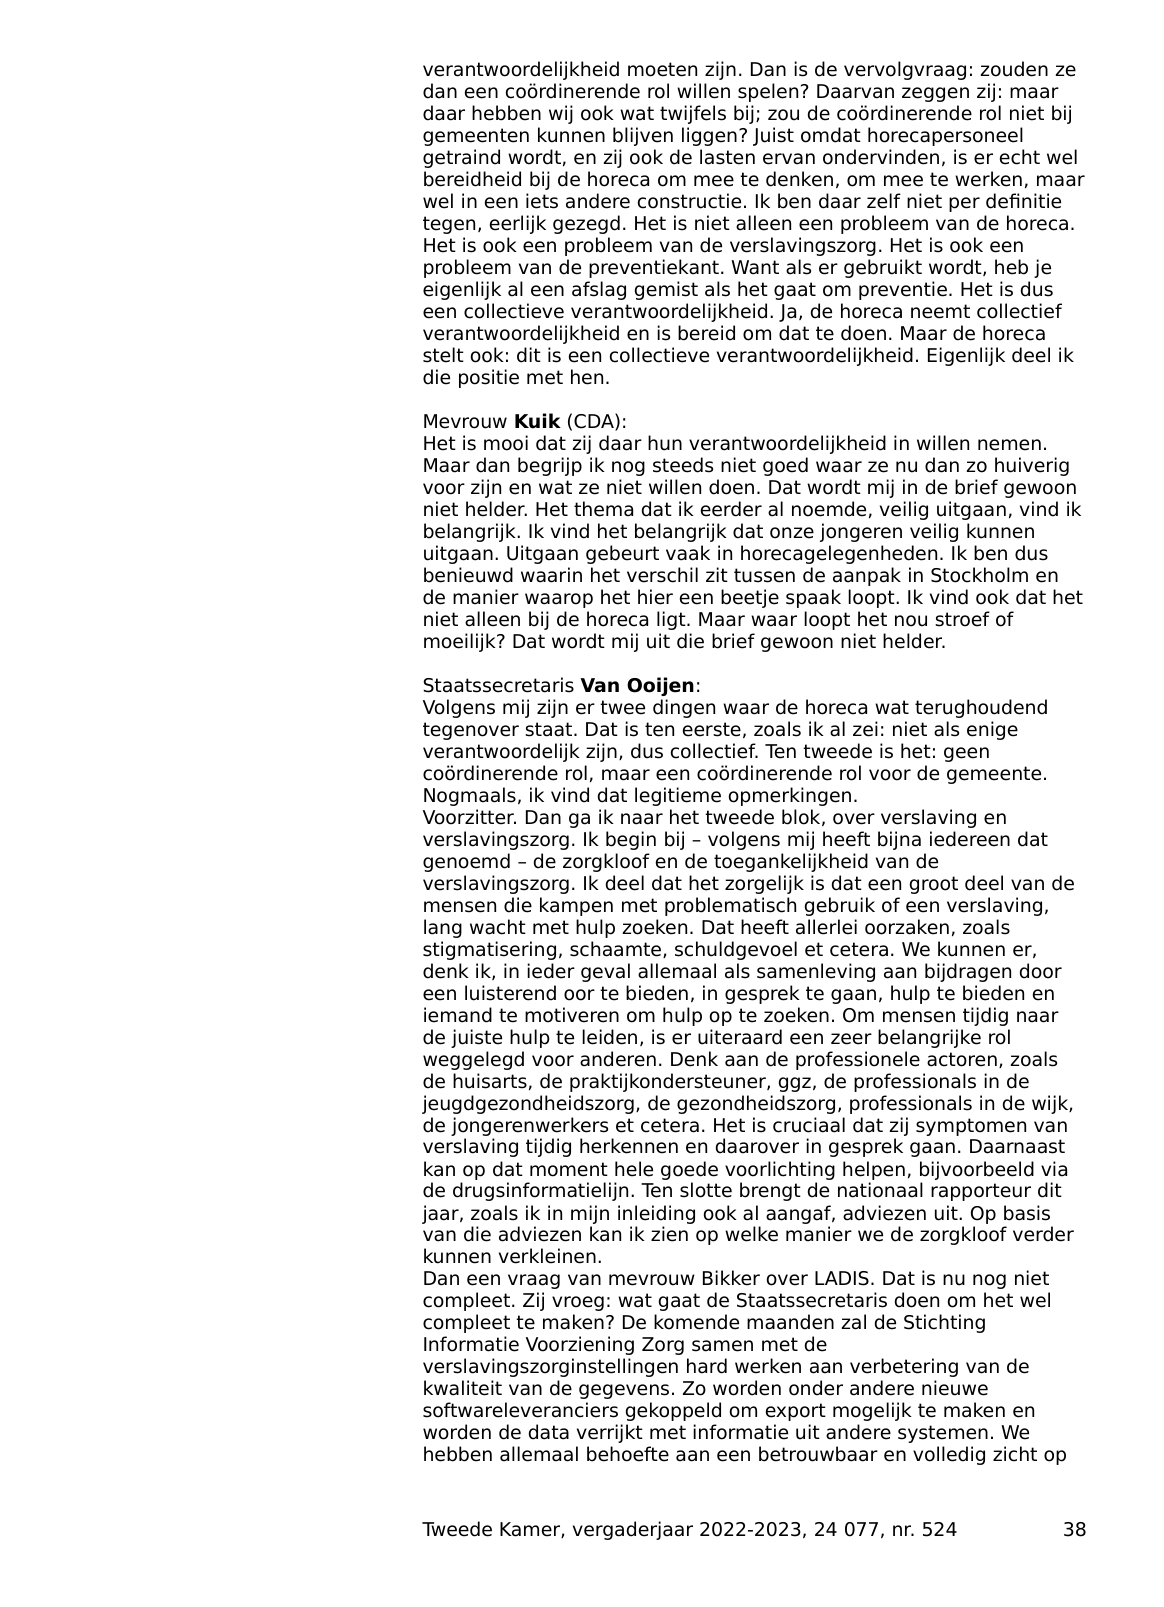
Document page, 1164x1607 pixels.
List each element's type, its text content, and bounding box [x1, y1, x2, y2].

text Dan een vraag van mevrouw Bikker over LADIS. Dat is nu nog niet compleet. Zij vroeg: wat gaat de Staatssecretaris doen om het wel compleet te maken? De komende maanden zal de Stichting Informatie Voorziening Zorg samen met de verslavingszorginstellingen hard werken aan verbetering van de kwaliteit van de gegevens. Zo worden onder andere nieuwe softwareleveranciers gekoppeld om export mogelijk te maken en worden de data verrijkt met informatie uit andere systemen. We hebben allemaal behoefte aan een betrouwbaar en volledig zicht op [422, 1268, 1087, 1466]
text Volgens mij zijn er twee dingen waar de horeca wat terughoudend tegenover staat. Dat is ten eerste, zoals ik al zei: niet als enige verantwoordelijk zijn, dus collectief. Ten tweede is het: geen coördinerende rol, maar een coördinerende rol voor de gemeente. Nogmaals, ik vind dat legitieme opmerkingen. [422, 697, 1087, 807]
text Voorzitter. Dan ga ik naar het tweede blok, over verslaving en verslavingszorg. Ik begin bij – volgens mij heeft bijna iedereen dat genoemd – de zorgkloof en de toegankelijkheid van de verslavingszorg. Ik deel dat het zorgelijk is dat een groot deel van de mensen die kampen met problematisch gebruik of een verslaving, lang wacht met hulp zoeken. Dat heeft allerlei oorzaken, zoals stigmatisering, schaamte, schuldgevoel et cetera. We kunnen er, denk ik, in ieder geval allemaal als samenleving aan bijdragen door een luisterend oor te bieden, in gesprek te gaan, hulp te bieden en iemand te motiveren om hulp op te zoeken. Om mensen tijdig naar de juiste hulp te leiden, is er uiteraard een zeer belangrijke rol weggelegd voor anderen. Denk aan de professionele actoren, zoals de huisarts, de praktijkondersteuner, ggz, de professionals in de jeugdgezondheidszorg, de gezondheidszorg, professionals in de wijk, de jongerenwerkers et cetera. Het is cruciaal dat zij symptomen van verslaving tijdig herkennen en daarover in gesprek gaan. Daarnaast kan op dat moment hele goede voorlichting helpen, bijvoorbeeld via de drugsinformatielijn. Ten slotte brengt de nationaal rapporteur dit jaar, zoals ik in mijn inleiding ook al aangaf, adviezen uit. Op basis van die adviezen kan ik zien op welke manier we de zorgkloof verder kunnen verkleinen. [422, 807, 1087, 1268]
text Mevrouw Kuik (CDA): [422, 411, 1087, 433]
text verantwoordelijkheid moeten zijn. Dan is de vervolgvraag: zouden ze dan een coördinerende rol willen spelen? Daarvan zeggen zij: maar daar hebben wij ook wat twijfels bij; zou de coördinerende rol niet bij gemeenten kunnen blijven liggen? Juist omdat horecapersoneel getraind wordt, en zij ook de lasten ervan ondervinden, is er echt wel bereidheid bij de horeca om mee te denken, om mee te werken, maar wel in een iets andere constructie. Ik ben daar zelf niet per definitie tegen, eerlijk gezegd. Het is niet alleen een probleem van de horeca. Het is ook een probleem van de verslavingszorg. Het is ook een probleem van de preventiekant. Want als er gebruikt wordt, heb je eigenlijk al een afslag gemist als het gaat om preventie. Het is dus een collectieve verantwoordelijkheid. Ja, de horeca neemt collectief verantwoordelijkheid en is bereid om dat te doen. Maar de horeca stelt ook: dit is een collectieve verantwoordelijkheid. Eigenlijk deel ik die positie met hen. [422, 59, 1087, 389]
text Staatssecretaris Van Ooijen: [422, 675, 1087, 697]
text Het is mooi dat zij daar hun verantwoordelijkheid in willen nemen. Maar dan begrijp ik nog steeds niet goed waar ze nu dan zo huiverig voor zijn en wat ze niet willen doen. Dat wordt mij in de brief gewoon niet helder. Het thema dat ik eerder al noemde, veilig uitgaan, vind ik belangrijk. Ik vind het belangrijk dat onze jongeren veilig kunnen uitgaan. Uitgaan gebeurt vaak in horecagelegenheden. Ik ben dus benieuwd waarin het verschil zit tussen de aanpak in Stockholm en de manier waarop het hier een beetje spaak loopt. Ik vind ook dat het niet alleen bij de horeca ligt. Maar waar loopt het nou stroef of moeilijk? Dat wordt mij uit die brief gewoon niet helder. [422, 433, 1087, 653]
